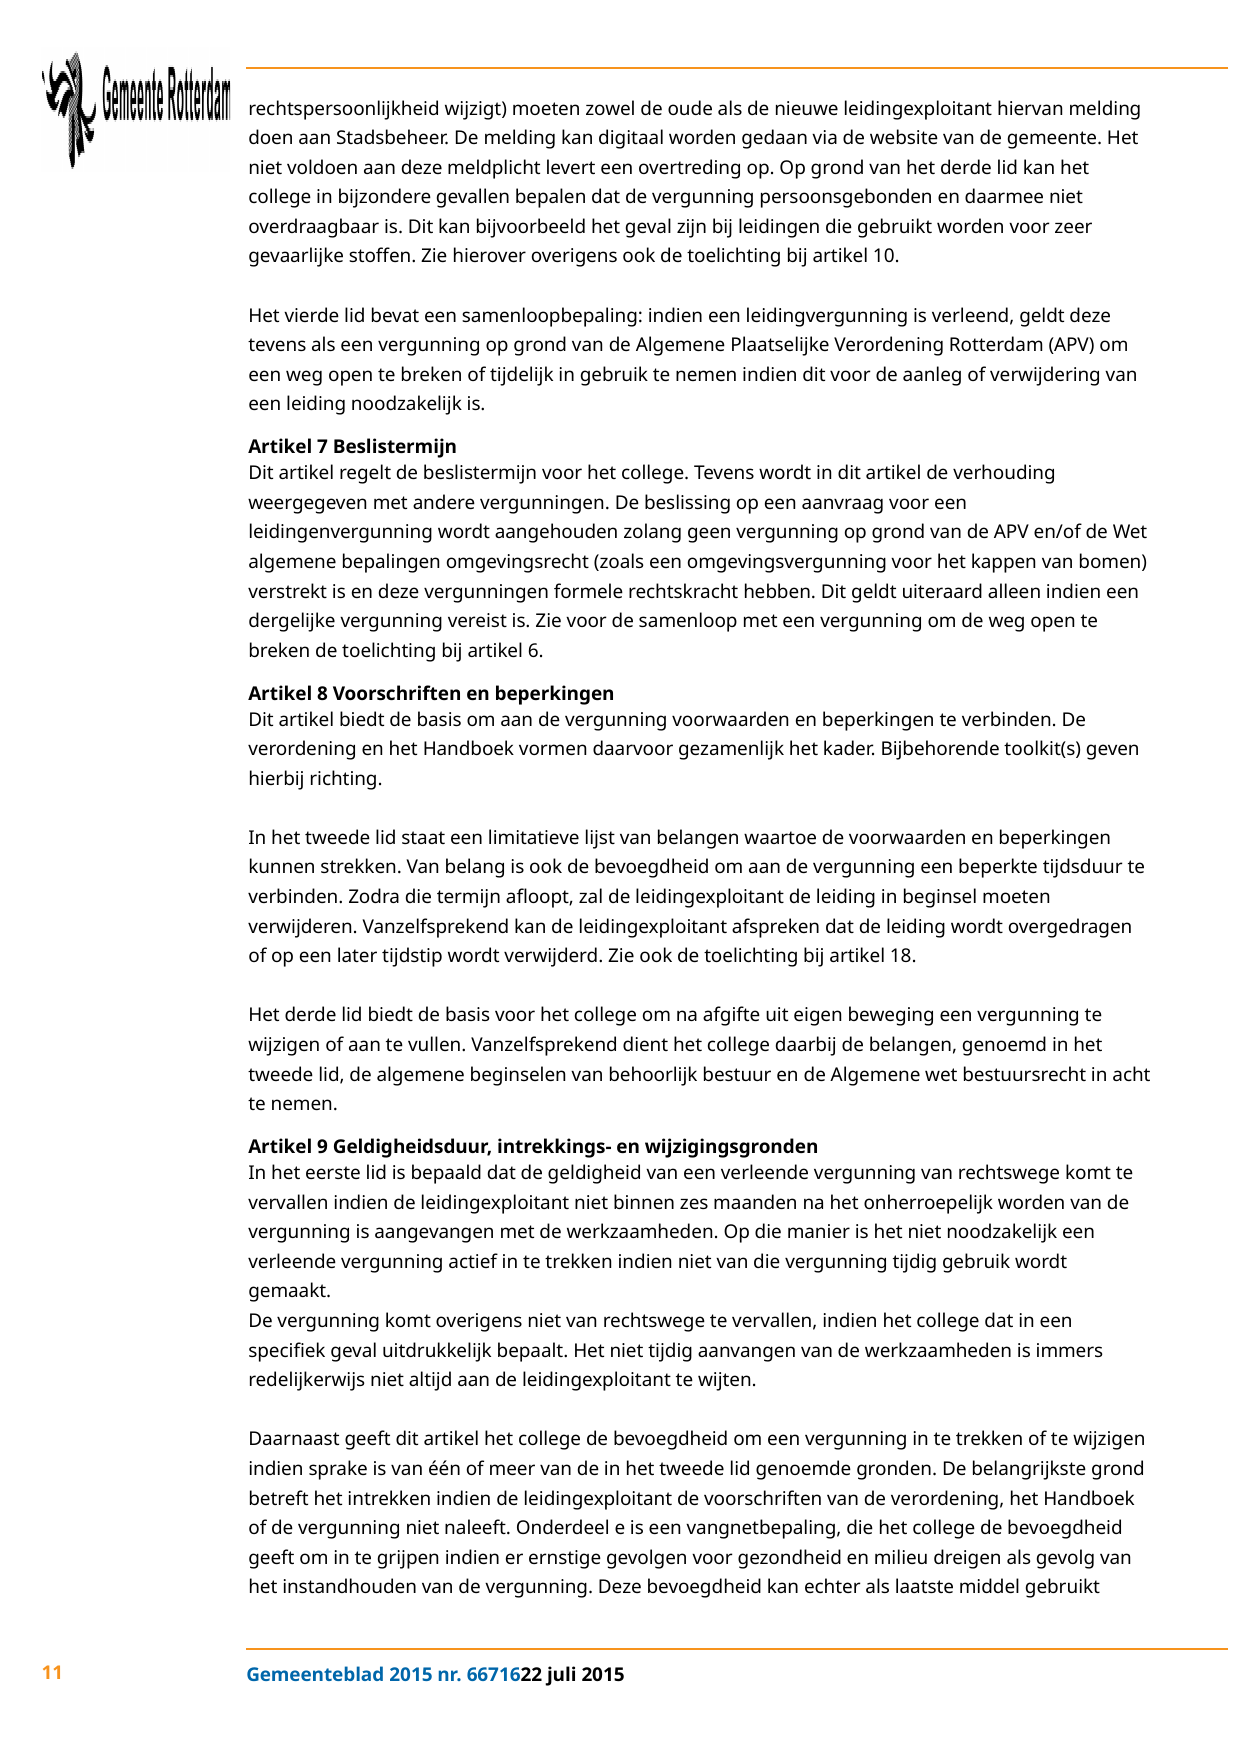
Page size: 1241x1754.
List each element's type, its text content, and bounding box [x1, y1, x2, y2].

text Dit artikel biedt de basis om aan de vergunning voorwaarden en beperkingen te verbinden. De verordening en het Handboek vormen daarvoor gezamenlijk het kader. Bijbehorende toolkit(s) geven hierbij richting. [248, 706, 1152, 791]
text Daarnaast geeft dit artikel het college de bevoegdheid om een vergunning in te trekken of te wijzigen indien sprake is van één of meer van de in het tweede lid genoemde gronden. De belangrijkste grond betreft het intrekken indien de leidingexploitant de voorschriften van de verordening, het Handboek of de vergunning niet naleeft. Onderdeel e is een vangnetbepaling, die het college de bevoegdheid geeft om in te grijpen indien er ernstige gevolgen voor gezondheid en milieu dreigen als gevolg van het instandhouden van de vergunning. Deze bevoegdheid kan echter als laatste middel gebruikt [248, 1426, 1152, 1599]
text In het eerste lid is bepaald dat de geldigheid van een verleende vergunning van rechtswege komt te vervallen indien de leidingexploitant niet binnen zes maanden na het onherroepelijk worden van de vergunning is aangevangen met de werkzaamheden. Op die manier is het niet noodzakelijk een verleende vergunning actief in te trekken indien niet van die vergunning tijdig gebruik wordt gemaakt. [248, 1159, 1152, 1303]
text Dit artikel regelt de beslistermijn voor het college. Tevens wordt in dit artikel de verhouding weergegeven met andere vergunningen. De beslissing op een aanvraag voor een leidingenvergunning wordt aangehouden zolang geen vergunning op grond van de APV en/of de Wet algemene bepalingen omgevingsrecht (zoals een omgevingsvergunning voor het kappen van bomen) verstrekt is en deze vergunningen formele rechtskracht hebben. Dit geldt uiteraard alleen indien een dergelijke vergunning vereist is. Zie voor de samenloop met een vergunning om de weg open te breken de toelichting bij artikel 6. [248, 459, 1152, 663]
text In het tweede lid staat een limitatieve lijst van belangen waartoe de voorwaarden en beperkingen kunnen strekken. Van belang is ook de bevoegdheid om aan de vergunning een beperkte tijdsduur te verbinden. Zodra die termijn afloopt, zal de leidingexploitant de leiding in beginsel moeten verwijderen. Vanzelfsprekend kan de leidingexploitant afspreken dat de leiding wordt overgedragen of op een later tijdstip wordt verwijderd. Zie ook de toelichting bij artikel 18. [248, 824, 1152, 968]
text rechtspersoonlijkheid wijzigt) moeten zowel de oude als de nieuwe leidingexploitant hiervan melding doen aan Stadsbeheer. De melding kan digitaal worden gedaan via de website van de gemeente. Het niet voldoen aan deze meldplicht levert een overtreding op. Op grond van het derde lid kan het college in bijzondere gevallen bepalen dat de vergunning persoonsgebonden en daarmee niet overdraagbaar is. Dit kan bijvoorbeeld het geval zijn bij leidingen die gebruikt worden voor zeer gevaarlijke stoffen. Zie hierover overigens ook de toelichting bij artikel 10. [248, 95, 1152, 268]
text Artikel 7 Beslistermijn [248, 434, 1152, 459]
text Artikel 8 Voorschriften en beperkingen [248, 680, 1152, 706]
text Het derde lid biedt de basis voor het college om na afgifte uit eigen beweging een vergunning te wijzigen of aan te vullen. Vanzelfsprekend dient het college daarbij de belangen, genoemd in het tweede lid, de algemene beginselen van behoorlijk bestuur en de Algemene wet bestuursrecht in acht te nemen. [248, 1002, 1152, 1116]
text De vergunning komt overigens niet van rechtswege te vervallen, indien het college dat in een specifiek geval uitdrukkelijk bepaalt. Het niet tijdig aanvangen van de werkzaamheden is immers redelijkerwijs niet altijd aan de leidingexploitant te wijten. [248, 1307, 1152, 1392]
picture [41, 47, 231, 172]
text Het vierde lid bevat een samenloopbepaling: indien een leidingvergunning is verleend, geldt deze tevens als een vergunning op grond van de Algemene Plaatselijke Verordening Rotterdam (APV) om een weg open te breken of tijdelijk in gebruik te nemen indien dit voor de aanleg of verwijdering van een leiding noodzakelijk is. [248, 302, 1152, 416]
text Artikel 9 Geldigheidsduur, intrekkings- en wijzigingsgronden [248, 1133, 1152, 1159]
